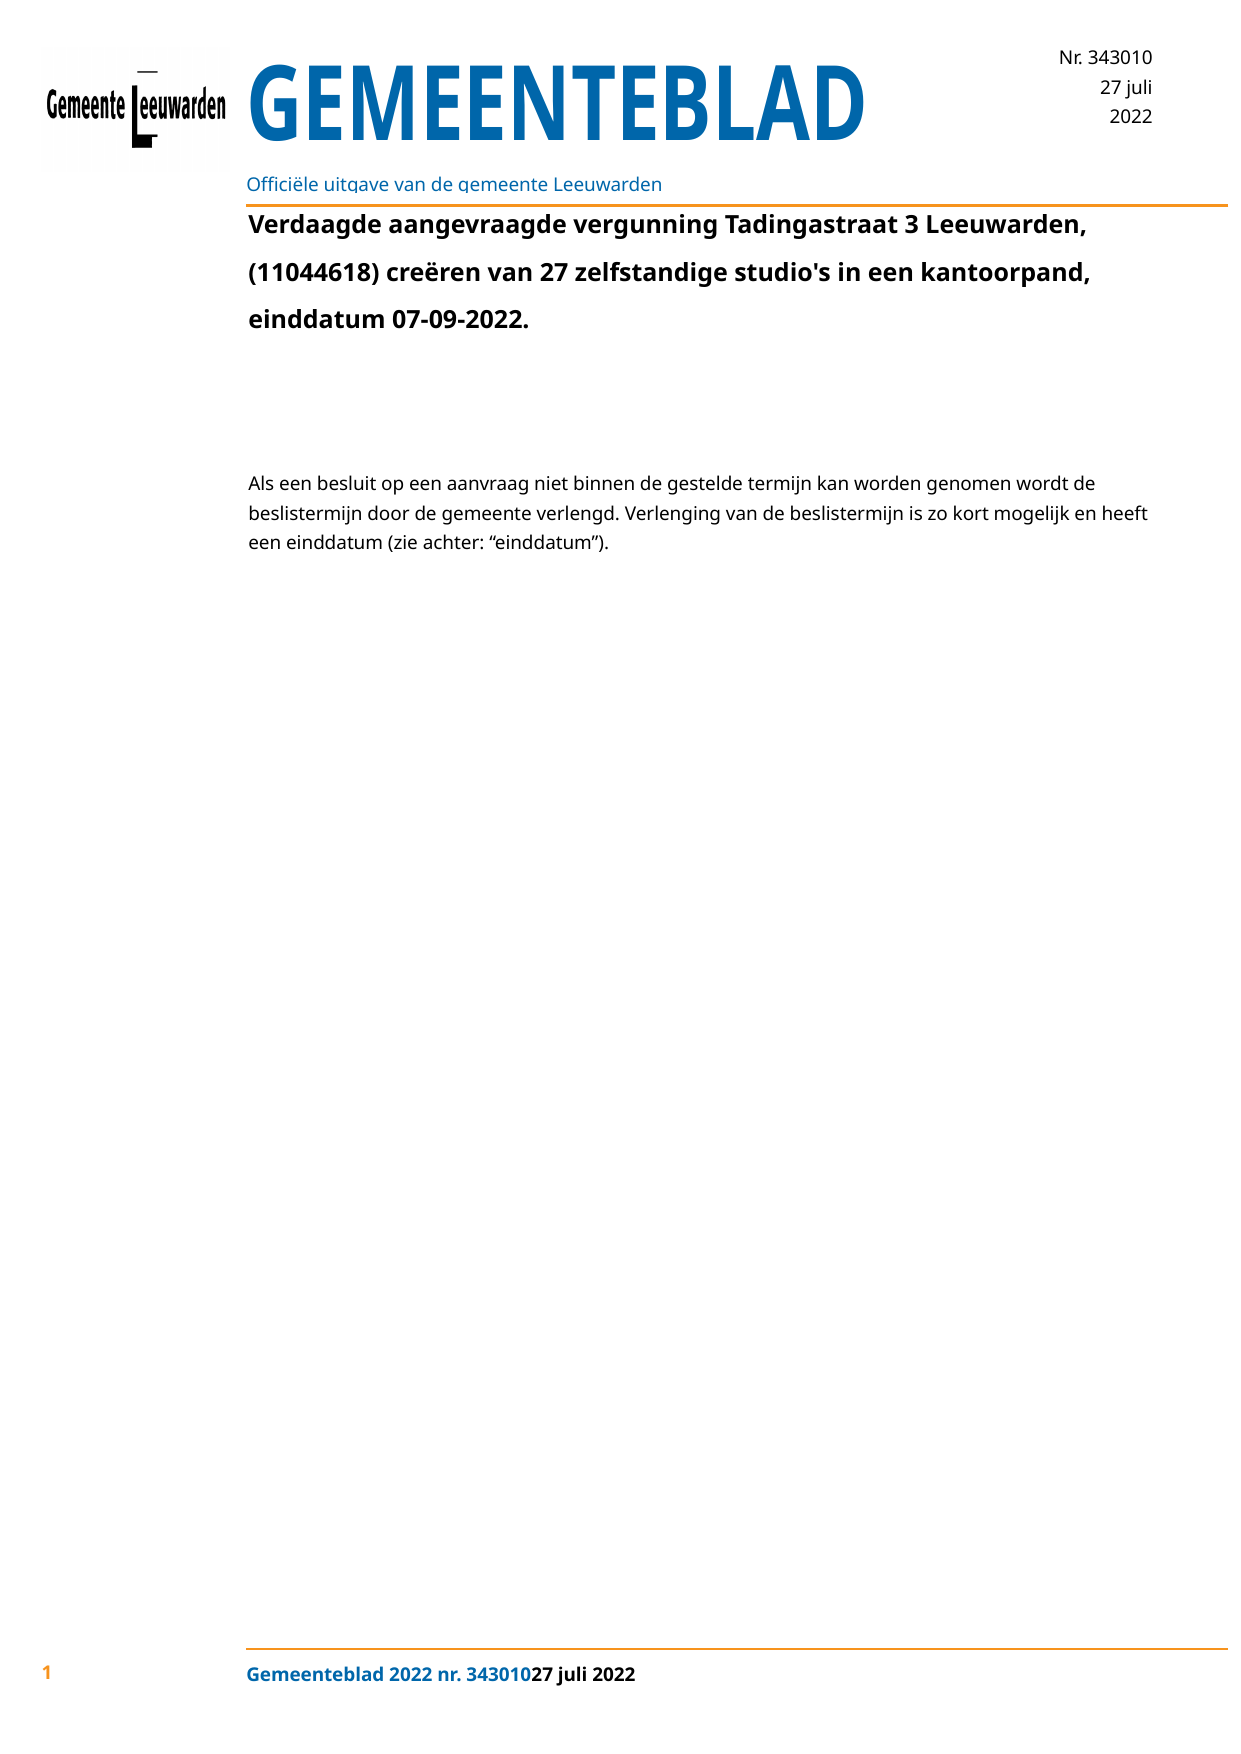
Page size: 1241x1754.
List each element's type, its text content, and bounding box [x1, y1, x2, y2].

text Als een besluit op een aanvraag niet binnen de gestelde termijn kan worden genomen wordt de beslistermijn door de gemeente verlengd. Verlenging van de beslistermijn is zo kort mogelijk en heeft een einddatum (zie achter: “einddatum”). [248, 470, 1152, 555]
text Verdaagde aangevraagde vergunning Tadingastraat 3 Leeuwarden, (11044618) creëren van 27 zelfstandige studio's in een kantoorpand, einddatum 07-09-2022. [248, 207, 1152, 336]
picture [41, 47, 231, 172]
